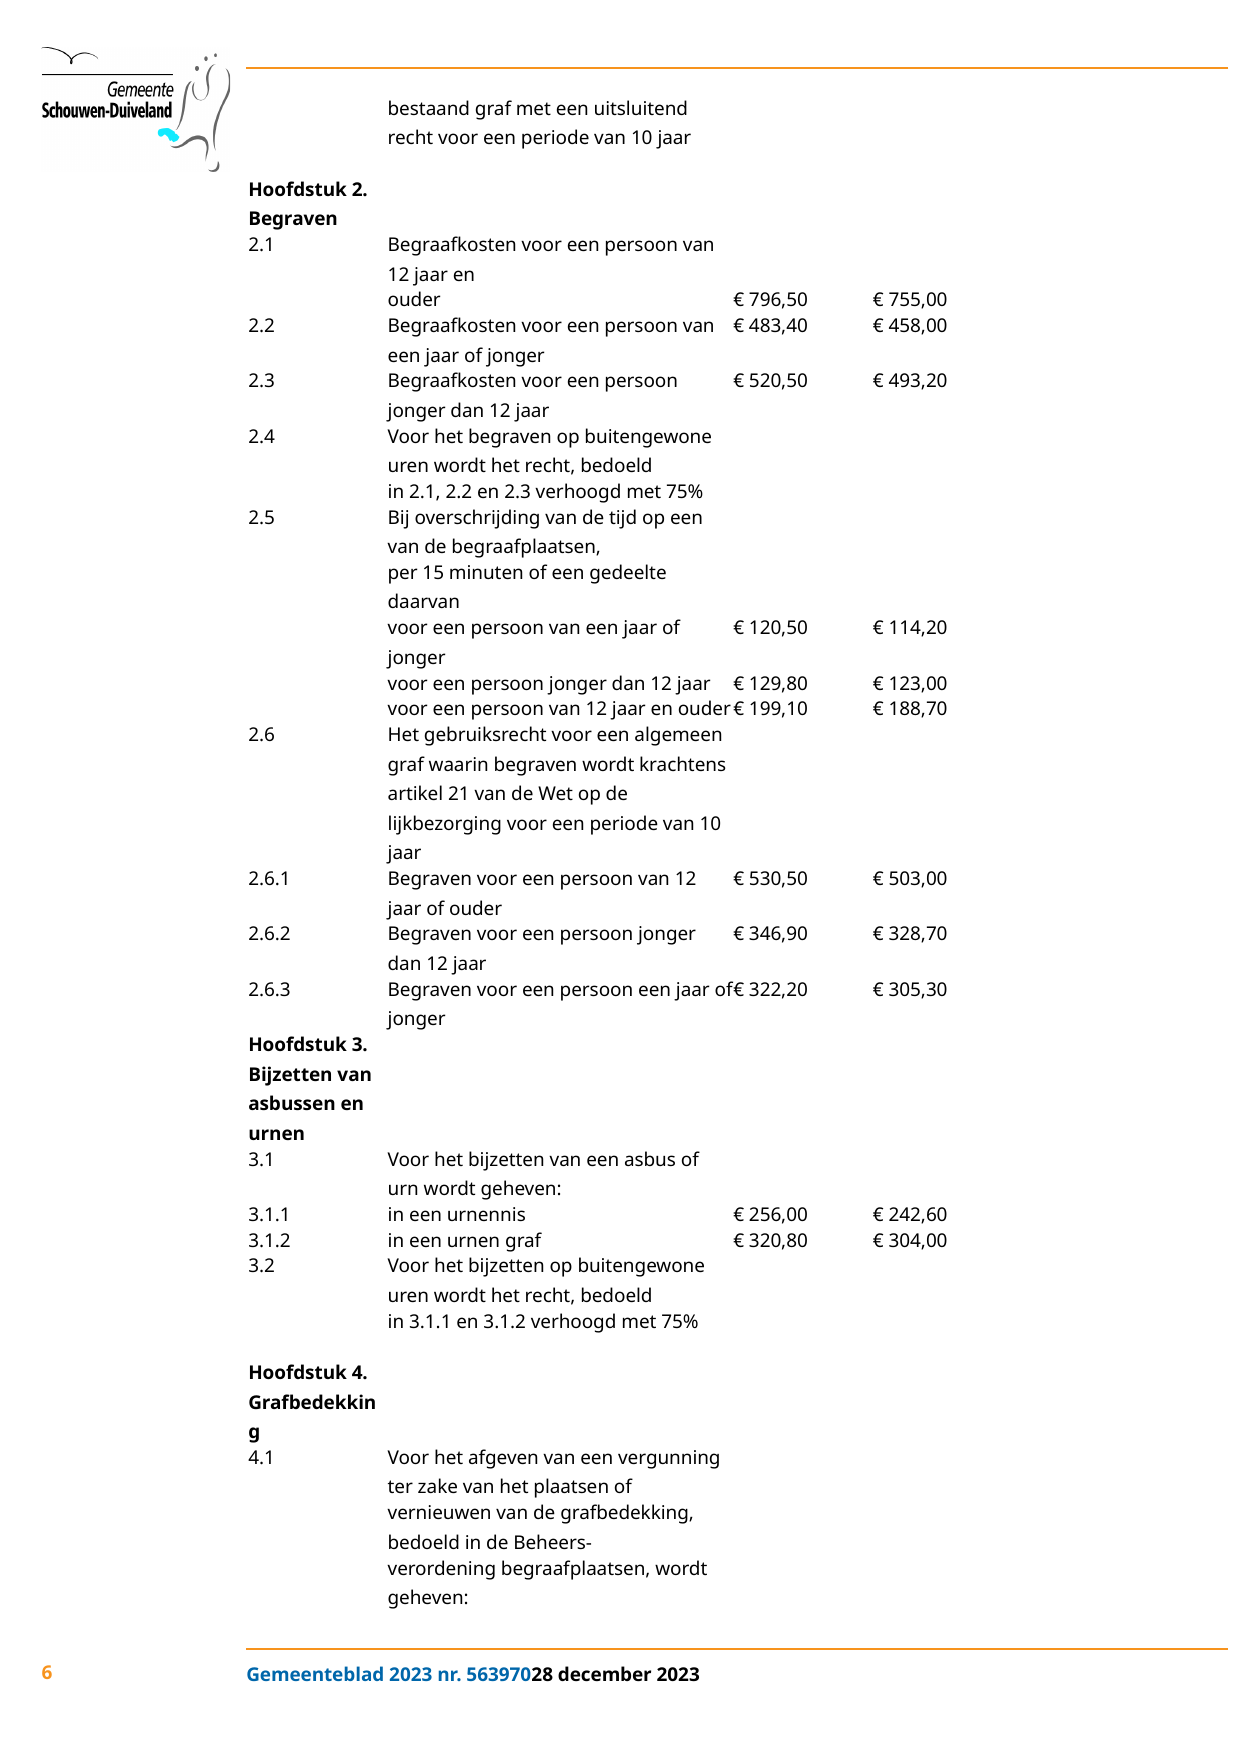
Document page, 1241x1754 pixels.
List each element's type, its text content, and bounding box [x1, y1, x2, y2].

table_cell bestaand graf met een uitsluitend recht voor een periode van 10 jaar [388, 95, 733, 150]
table_cell [733, 231, 873, 286]
table_cell [733, 478, 873, 504]
table_cell ouder [388, 286, 733, 312]
table_cell € 493,20 [873, 368, 1012, 423]
table_cell [873, 1146, 1012, 1201]
table_cell voor een persoon van een jaar of jonger [388, 615, 733, 670]
table_cell Hoofdstuk 3. Bijzetten van asbussen en urnen [248, 1031, 387, 1146]
table_cell Bij overschrijding van de tijd op een van de begraafplaatsen, [388, 504, 733, 559]
table_cell Begraafkosten voor een persoon van een jaar of jonger [388, 312, 733, 367]
table_cell [873, 1334, 1012, 1359]
table_cell [248, 150, 387, 176]
table_cell [248, 559, 387, 614]
table_cell [733, 1031, 873, 1146]
table_cell [733, 1555, 873, 1610]
table_cell in een urnen graf [388, 1227, 733, 1252]
table_cell 2.2 [248, 312, 387, 367]
table_cell [873, 1359, 1012, 1444]
table_cell [248, 696, 387, 721]
table_cell [248, 1308, 387, 1333]
table_cell [733, 1308, 873, 1333]
table_cell [873, 1253, 1012, 1308]
table_cell [248, 478, 387, 504]
table_cell [733, 1334, 873, 1359]
table_cell € 458,00 [873, 312, 1012, 367]
table_cell [733, 1500, 873, 1555]
table_cell [873, 176, 1012, 231]
table_cell € 328,70 [873, 921, 1012, 976]
table_cell 2.1 [248, 231, 387, 286]
table_cell in 2.1, 2.2 en 2.3 verhoogd met 75% [388, 478, 733, 504]
table_cell 3.1 [248, 1146, 387, 1201]
table_cell € 322,20 [733, 976, 873, 1031]
table_cell [873, 231, 1012, 286]
table_cell Begraven voor een persoon een jaar of jonger [388, 976, 733, 1031]
table_cell 2.6 [248, 721, 387, 865]
table_cell [733, 1253, 873, 1308]
table_cell € 256,00 [733, 1201, 873, 1227]
table_cell Voor het begraven op buitengewone uren wordt het recht, bedoeld [388, 423, 733, 478]
table_cell [733, 423, 873, 478]
table_cell per 15 minuten of een gedeelte daarvan [388, 559, 733, 614]
table_cell Voor het bijzetten van een asbus of urn wordt geheven: [388, 1146, 733, 1201]
table_cell [873, 478, 1012, 504]
table_cell 2.6.1 [248, 865, 387, 921]
table_cell [733, 176, 873, 231]
table_cell [248, 615, 387, 670]
table_cell € 755,00 [873, 286, 1012, 312]
table_cell € 305,30 [873, 976, 1012, 1031]
table_cell [248, 1334, 387, 1359]
table_cell [873, 1444, 1012, 1499]
table_cell [873, 423, 1012, 478]
table_cell voor een persoon van 12 jaar en ouder [388, 696, 733, 721]
table_cell 3.1.1 [248, 1201, 387, 1227]
table_cell [733, 1146, 873, 1201]
table_cell in 3.1.1 en 3.1.2 verhoogd met 75% [388, 1308, 733, 1333]
table_cell € 242,60 [873, 1201, 1012, 1227]
table_cell Begraafkosten voor een persoon van 12 jaar en [388, 231, 733, 286]
table_cell [873, 559, 1012, 614]
table_cell verordening begraafplaatsen, wordt geheven: [388, 1555, 733, 1610]
table_cell [388, 1334, 733, 1359]
table_cell 3.2 [248, 1253, 387, 1308]
table_cell 2.6.3 [248, 976, 387, 1031]
table_cell 2.5 [248, 504, 387, 559]
table_cell € 188,70 [873, 696, 1012, 721]
table_cell € 320,80 [733, 1227, 873, 1252]
table_cell 4.1 [248, 1444, 387, 1499]
table_cell [733, 504, 873, 559]
table_cell 3.1.2 [248, 1227, 387, 1252]
table_cell [248, 95, 387, 150]
table_cell € 346,90 [733, 921, 873, 976]
table_cell Voor het afgeven van een vergunning ter zake van het plaatsen of [388, 1444, 733, 1499]
table_cell € 120,50 [733, 615, 873, 670]
table_cell € 129,80 [733, 670, 873, 696]
table_cell [733, 1444, 873, 1499]
table_cell Begraven voor een persoon jonger dan 12 jaar [388, 921, 733, 976]
table_cell [733, 559, 873, 614]
table_cell € 503,00 [873, 865, 1012, 921]
table_cell [248, 670, 387, 696]
table_cell Voor het bijzetten op buitengewone uren wordt het recht, bedoeld [388, 1253, 733, 1308]
table_cell € 530,50 [733, 865, 873, 921]
table_cell [733, 1359, 873, 1444]
table_cell Begraafkosten voor een persoon jonger dan 12 jaar [388, 368, 733, 423]
table_cell [733, 95, 873, 150]
table_cell € 796,50 [733, 286, 873, 312]
table_cell [248, 1500, 387, 1555]
table_cell Het gebruiksrecht voor een algemeen graf waarin begraven wordt krachtens artikel 21 van de Wet op de lijkbezorging voor een periode van 10 jaar [388, 721, 733, 865]
picture [41, 47, 231, 172]
table_cell € 520,50 [733, 368, 873, 423]
table_cell 2.3 [248, 368, 387, 423]
table_cell € 123,00 [873, 670, 1012, 696]
table_cell Begraven voor een persoon van 12 jaar of ouder [388, 865, 733, 921]
table_cell [873, 1500, 1012, 1555]
table_cell € 483,40 [733, 312, 873, 367]
table_cell [733, 721, 873, 865]
table_cell [873, 504, 1012, 559]
table_cell voor een persoon jonger dan 12 jaar [388, 670, 733, 696]
table_cell Hoofdstuk 4. Grafbedekking [248, 1359, 387, 1444]
table_cell [873, 721, 1012, 865]
table_cell [248, 286, 387, 312]
table_cell [388, 1359, 733, 1444]
table_cell 2.6.2 [248, 921, 387, 976]
table_cell Hoofdstuk 2. Begraven [248, 176, 387, 231]
table_cell [873, 1308, 1012, 1333]
table_cell vernieuwen van de grafbedekking, bedoeld in de Beheers- [388, 1500, 733, 1555]
table_cell [873, 150, 1012, 176]
table_cell € 114,20 [873, 615, 1012, 670]
table_cell [873, 1555, 1012, 1610]
table_cell [388, 176, 733, 231]
table_cell [248, 1555, 387, 1610]
table_cell 2.4 [248, 423, 387, 478]
table_cell [733, 150, 873, 176]
table_cell € 304,00 [873, 1227, 1012, 1252]
table_cell [388, 1031, 733, 1146]
table_cell [873, 1031, 1012, 1146]
table_cell [388, 150, 733, 176]
table_cell in een urnennis [388, 1201, 733, 1227]
table_cell [873, 95, 1012, 150]
table_cell € 199,10 [733, 696, 873, 721]
